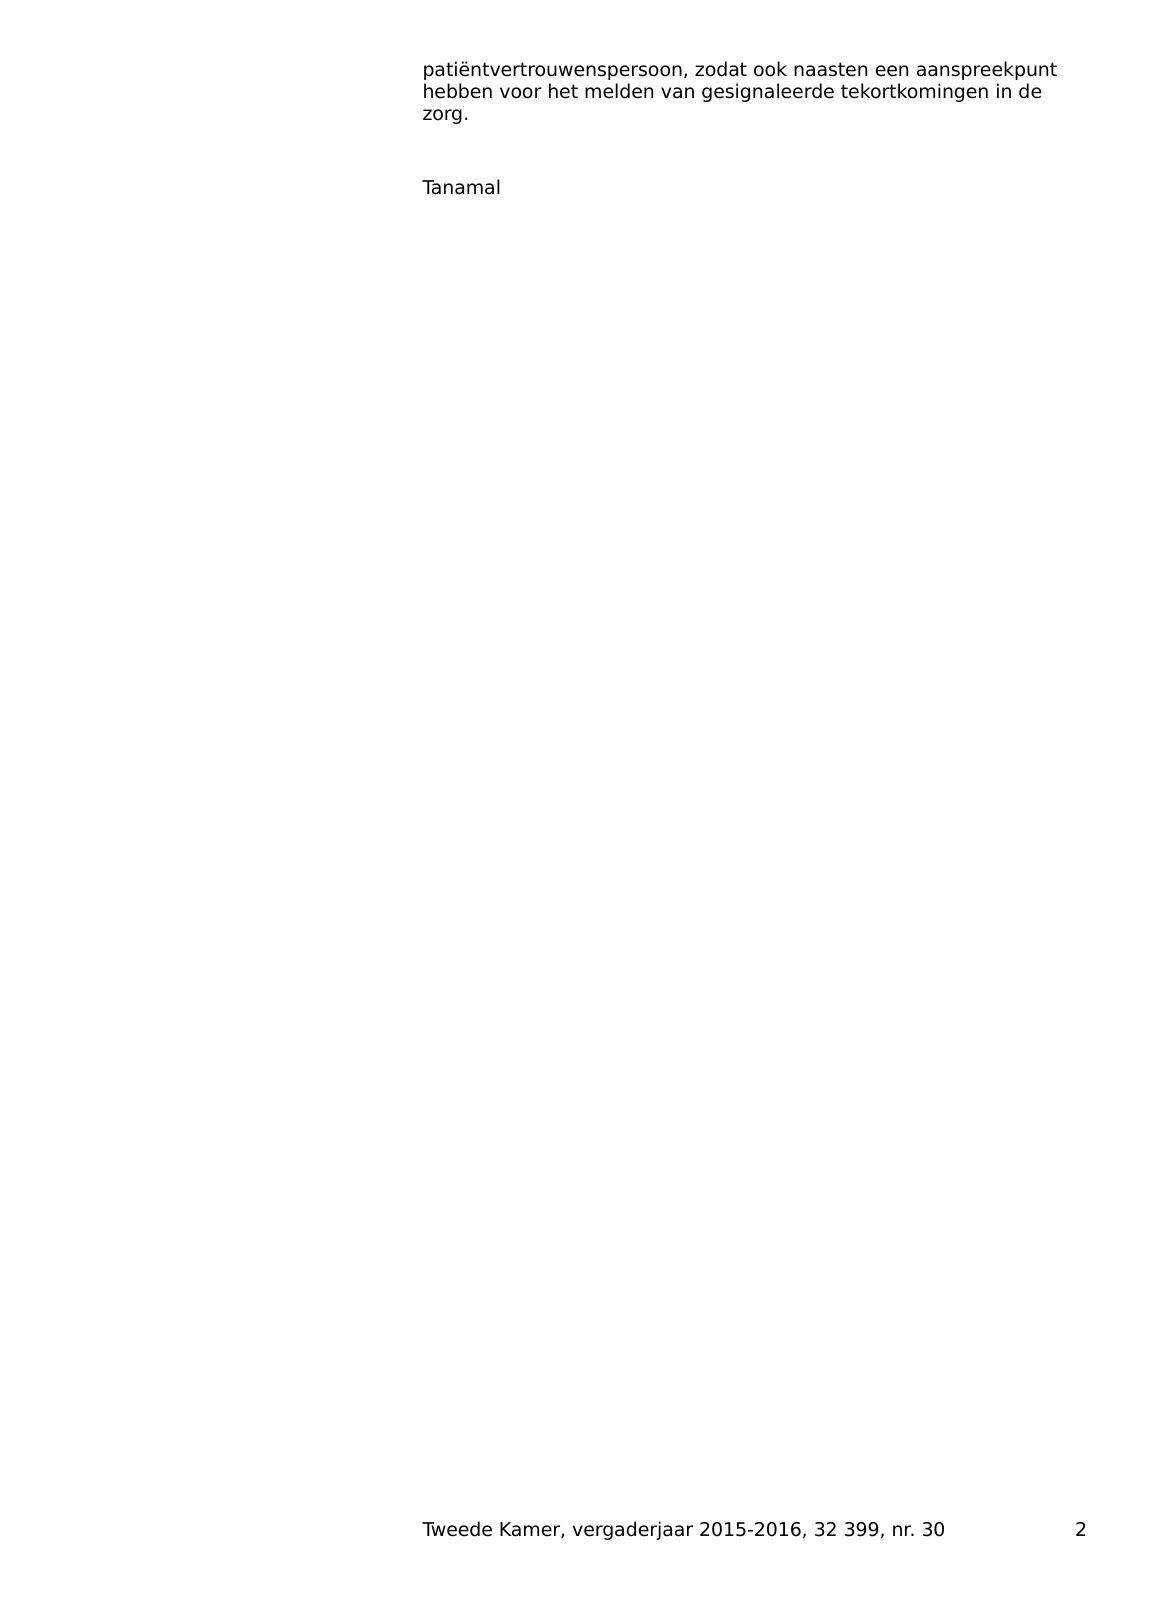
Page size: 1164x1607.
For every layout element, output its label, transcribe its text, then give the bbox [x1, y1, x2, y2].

text Tanamal [422, 155, 1087, 199]
text patiëntvertrouwenspersoon, zodat ook naasten een aanspreekpunt hebben voor het melden van gesignaleerde tekortkomingen in de zorg. [422, 59, 1087, 125]
